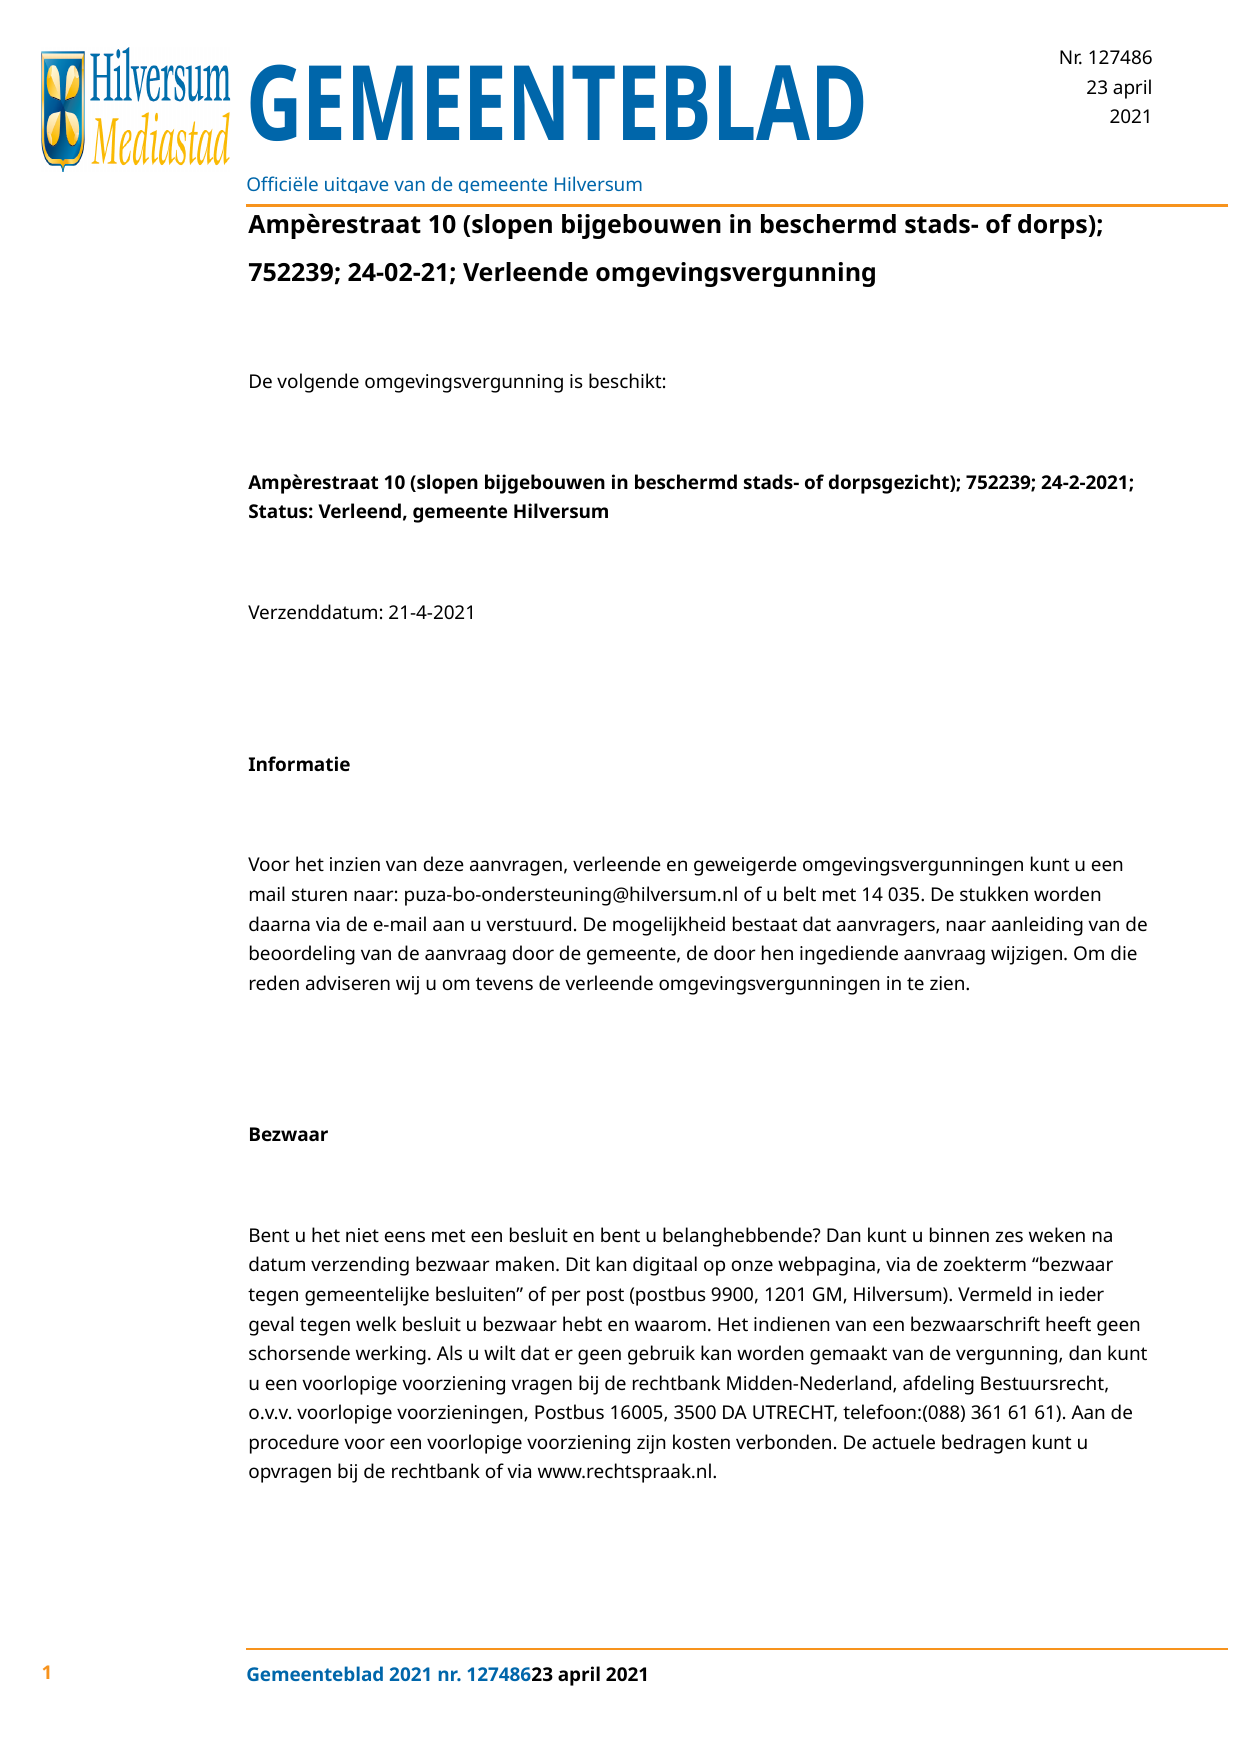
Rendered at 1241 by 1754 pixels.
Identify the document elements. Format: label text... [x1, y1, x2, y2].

text Bezwaar [248, 1121, 1152, 1147]
text Verzenddatum: 21-4-2021 [248, 599, 1152, 625]
text Voor het inzien van deze aanvragen, verleende en geweigerde omgevingsvergunningen kunt u een mail sturen naar: puza-bo-ondersteuning@hilversum.nl of u belt met 14 035. De stukken worden daarna via de e-mail aan u verstuurd. De mogelijkheid bestaat dat aanvragers, naar aanleiding van de beoordeling van de aanvraag door de gemeente, de door hen ingediende aanvraag wijzigen. Om die reden adviseren wij u om tevens de verleende omgevingsvergunningen in te zien. [248, 852, 1152, 996]
text Ampèrestraat 10 (slopen bijgebouwen in beschermd stads- of dorps); 752239; 24-02-21; Verleende omgevingsvergunning [248, 207, 1152, 288]
text De volgende omgevingsvergunning is beschikt: [248, 368, 1152, 394]
text Informatie [248, 751, 1152, 777]
picture [41, 47, 231, 172]
text Bent u het niet eens met een besluit en bent u belanghebbende? Dan kunt u binnen zes weken na datum verzending bezwaar maken. Dit kan digitaal op onze webpagina, via de zoekterm “bezwaar tegen gemeentelijke besluiten” of per post (postbus 9900, 1201 GM, Hilversum). Vermeld in ieder geval tegen welk besluit u bezwaar hebt en waarom. Het indienen van een bezwaarschrift heeft geen schorsende werking. Als u wilt dat er geen gebruik kan worden gemaakt van de vergunning, dan kunt u een voorlopige voorziening vragen bij de rechtbank Midden-Nederland, afdeling Bestuursrecht, o.v.v. voorlopige voorzieningen, Postbus 16005, 3500 DA UTRECHT, telefoon:(088) 361 61 61). Aan de procedure voor een voorlopige voorziening zijn kosten verbonden. De actuele bedragen kunt u opvragen bij de rechtbank of via www.rechtspraak.nl. [248, 1222, 1152, 1484]
text Ampèrestraat 10 (slopen bijgebouwen in beschermd stads- of dorpsgezicht); 752239; 24-2-2021; Status: Verleend, gemeente Hilversum [248, 469, 1152, 524]
